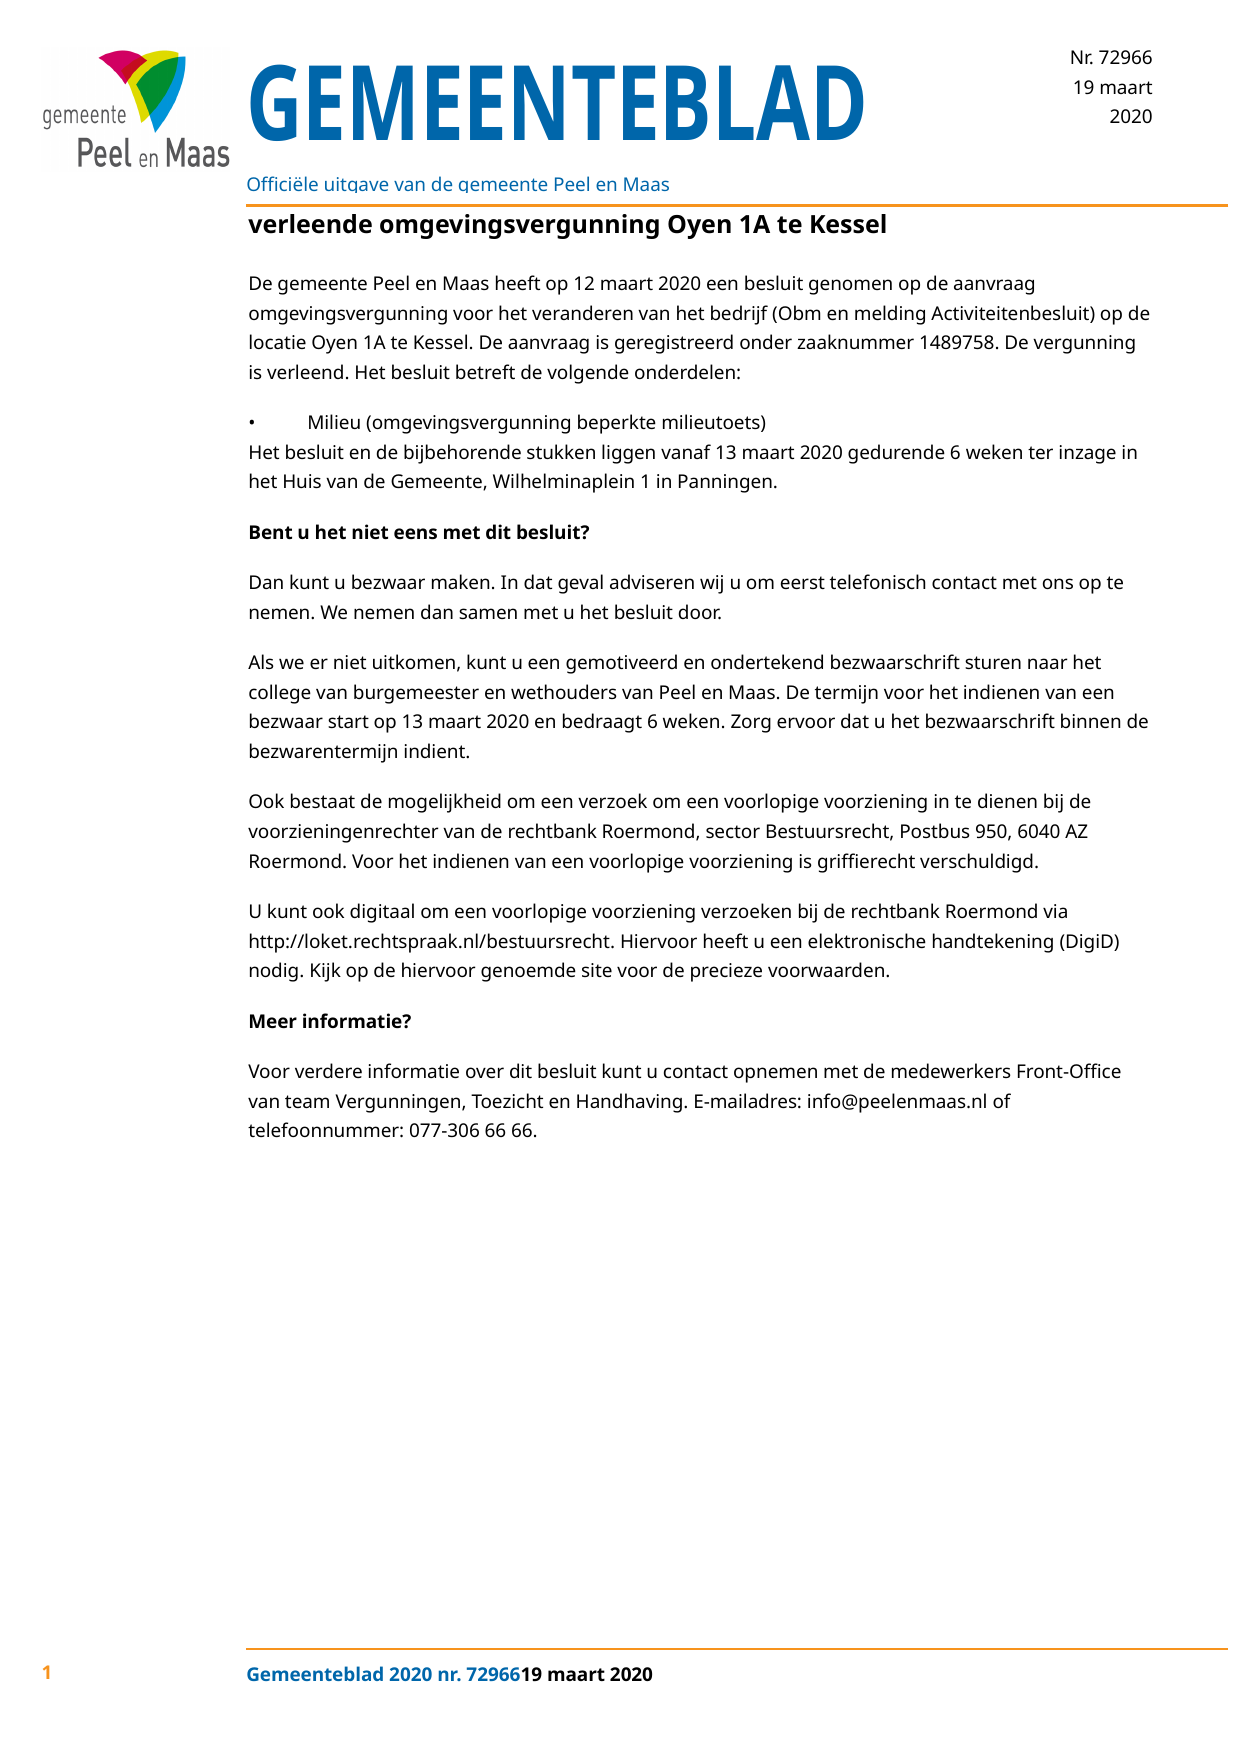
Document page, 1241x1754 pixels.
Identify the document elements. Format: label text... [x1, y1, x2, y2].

text Als we er niet uitkomen, kunt u een gemotiveerd en ondertekend bezwaarschrift sturen naar het college van burgemeester en wethouders van Peel en Maas. De termijn voor het indienen van een bezwaar start op 13 maart 2020 en bedraagt 6 weken. Zorg ervoor dat u het bezwaarschrift binnen de bezwarentermijn indient. [248, 649, 1152, 764]
list Milieu (omgevingsvergunning beperkte milieutoets) [248, 409, 1152, 435]
text Het besluit en de bijbehorende stukken liggen vanaf 13 maart 2020 gedurende 6 weken ter inzage in het Huis van de Gemeente, Wilhelminaplein 1 in Panningen. [248, 439, 1152, 494]
text verleende omgevingsvergunning Oyen 1A te Kessel [248, 207, 1152, 241]
text Ook bestaat de mogelijkheid om een verzoek om een voorlopige voorziening in te dienen bij de voorzieningenrechter van de rechtbank Roermond, sector Bestuursrecht, Postbus 950, 6040 AZ Roermond. Voor het indienen van een voorlopige voorziening is griffierecht verschuldigd. [248, 789, 1152, 873]
text De gemeente Peel en Maas heeft op 12 maart 2020 een besluit genomen op de aanvraag omgevingsvergunning voor het veranderen van het bedrijf (Obm en melding Activiteitenbesluit) op de locatie Oyen 1A te Kessel. De aanvraag is geregistreerd onder zaaknummer 1489758. De vergunning is verleend. Het besluit betreft de volgende onderdelen: [248, 270, 1152, 385]
picture [41, 47, 231, 172]
text Dan kunt u bezwaar maken. In dat geval adviseren wij u om eerst telefonisch contact met ons op te nemen. We nemen dan samen met u het besluit door. [248, 569, 1152, 625]
text Meer informatie? [248, 1008, 1152, 1033]
text U kunt ook digitaal om een voorlopige voorziening verzoeken bij de rechtbank Roermond via http://loket.rechtspraak.nl/bestuursrecht. Hiervoor heeft u een elektronische handtekening (DigiD) nodig. Kijk op de hiervoor genoemde site voor de precieze voorwaarden. [248, 898, 1152, 983]
text Bent u het niet eens met dit besluit? [248, 519, 1152, 545]
text Voor verdere informatie over dit besluit kunt u contact opnemen met de medewerkers Front-Office van team Vergunningen, Toezicht en Handhaving. E-mailadres: info@peelenmaas.nl of telefoonnummer: 077-306 66 66. [248, 1058, 1152, 1143]
